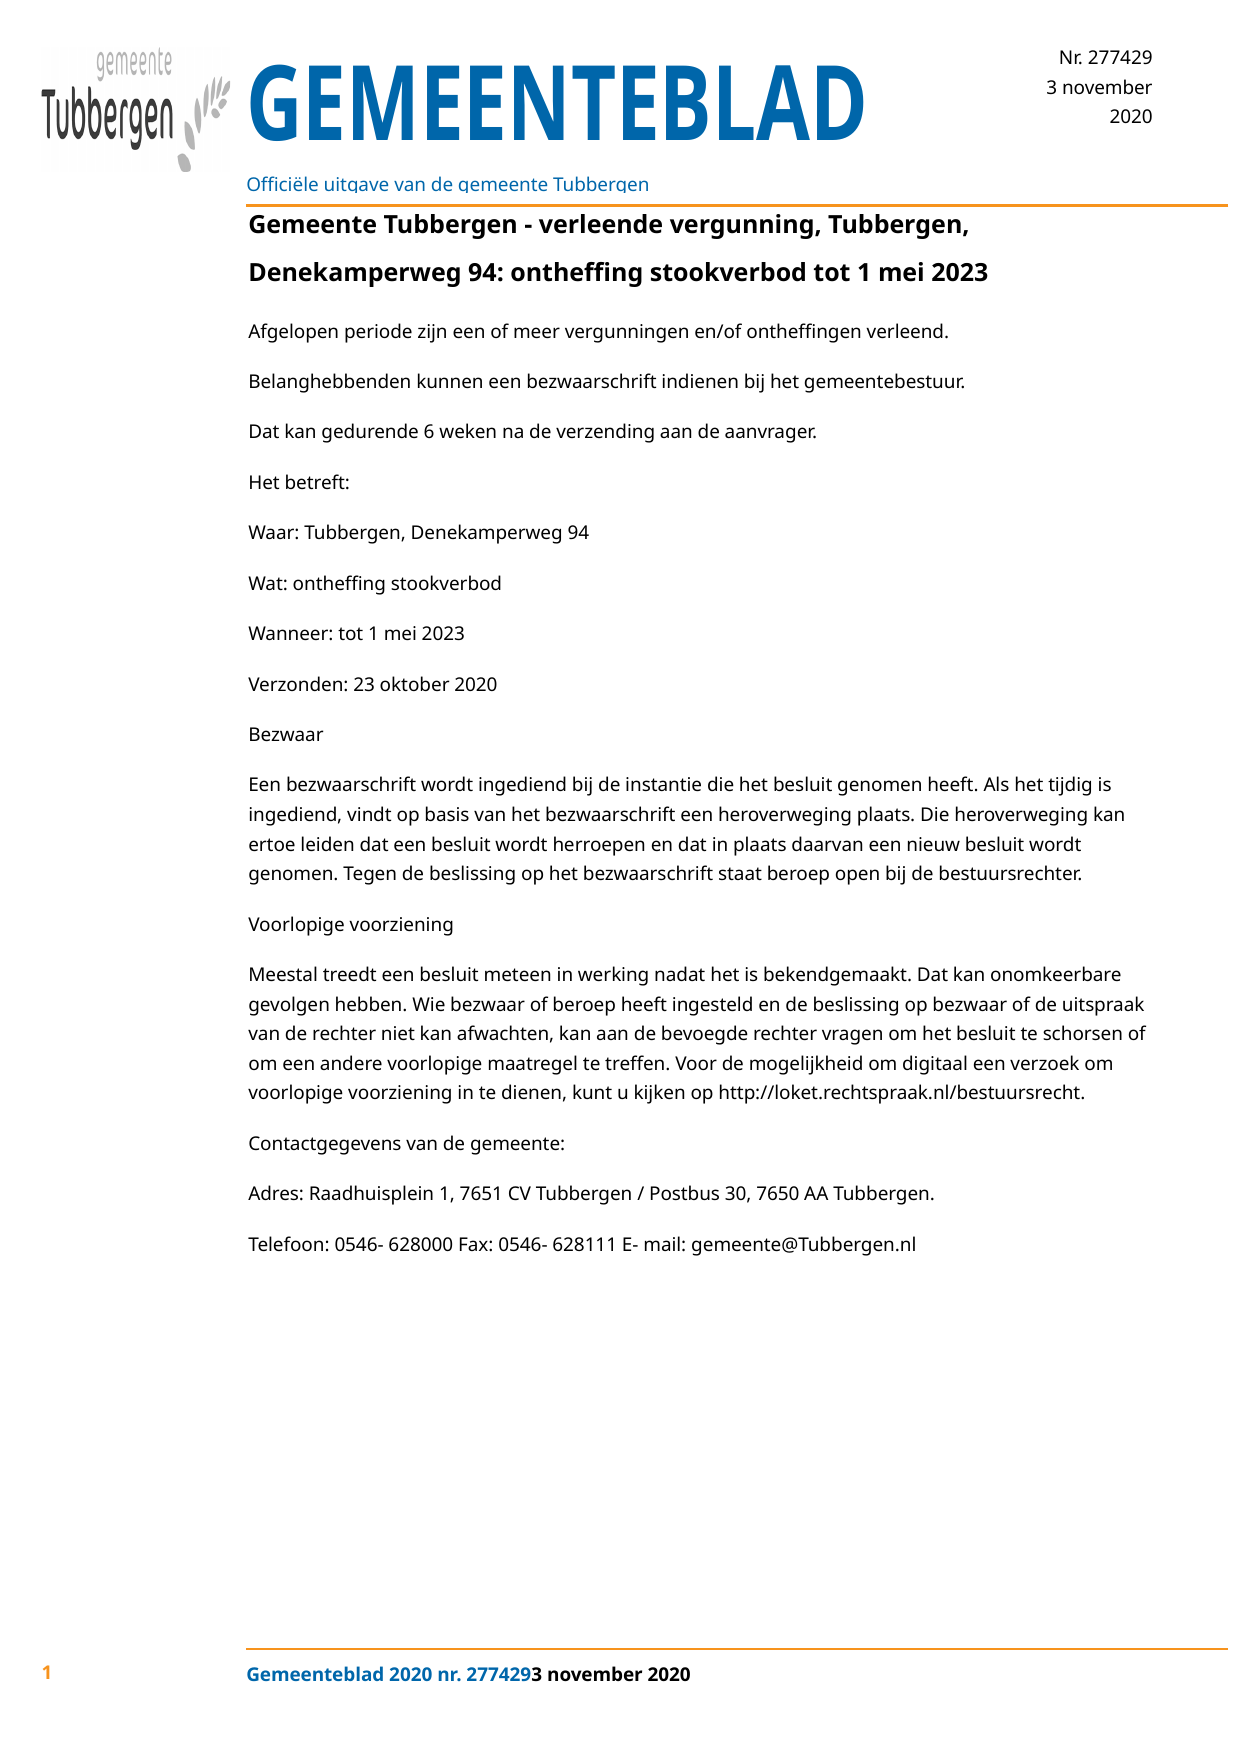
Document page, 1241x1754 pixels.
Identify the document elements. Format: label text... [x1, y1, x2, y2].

text Voorlopige voorziening [248, 911, 1152, 937]
text Wat: ontheffing stookverbod [248, 570, 1152, 596]
text Het betreft: [248, 469, 1152, 495]
text Wanneer: tot 1 mei 2023 [248, 620, 1152, 646]
text Telefoon: 0546- 628000 Fax: 0546- 628111 E- mail: gemeente@Tubbergen.nl [248, 1231, 1152, 1257]
text Bezwaar [248, 721, 1152, 747]
text Meestal treedt een besluit meteen in werking nadat het is bekendgemaakt. Dat kan onomkeerbare gevolgen hebben. Wie bezwaar of beroep heeft ingesteld en de beslissing op bezwaar of de uitspraak van de rechter niet kan afwachten, kan aan de bevoegde rechter vragen om het besluit te schorsen of om een andere voorlopige maatregel te treffen. Voor de mogelijkheid om digitaal een verzoek om voorlopige voorziening in te dienen, kunt u kijken op http://loket.rechtspraak.nl/bestuursrecht. [248, 961, 1152, 1105]
text Belanghebbenden kunnen een bezwaarschrift indienen bij het gemeentebestuur. [248, 368, 1152, 394]
text Gemeente Tubbergen - verleende vergunning, Tubbergen, Denekamperweg 94: ontheffing stookverbod tot 1 mei 2023 [248, 207, 1152, 288]
picture [41, 47, 231, 172]
text Dat kan gedurende 6 weken na de verzending aan de aanvrager. [248, 419, 1152, 444]
text Waar: Tubbergen, Denekamperweg 94 [248, 519, 1152, 545]
text Verzonden: 23 oktober 2020 [248, 671, 1152, 697]
text Afgelopen periode zijn een of meer vergunningen en/of ontheffingen verleend. [248, 318, 1152, 344]
text Contactgegevens van de gemeente: [248, 1130, 1152, 1156]
text Adres: Raadhuisplein 1, 7651 CV Tubbergen / Postbus 30, 7650 AA Tubbergen. [248, 1180, 1152, 1206]
text Een bezwaarschrift wordt ingediend bij de instantie die het besluit genomen heeft. Als het tijdig is ingediend, vindt op basis van het bezwaarschrift een heroverweging plaats. Die heroverweging kan ertoe leiden dat een besluit wordt herroepen en dat in plaats daarvan een nieuw besluit wordt genomen. Tegen de beslissing op het bezwaarschrift staat beroep open bij de bestuursrechter. [248, 772, 1152, 886]
